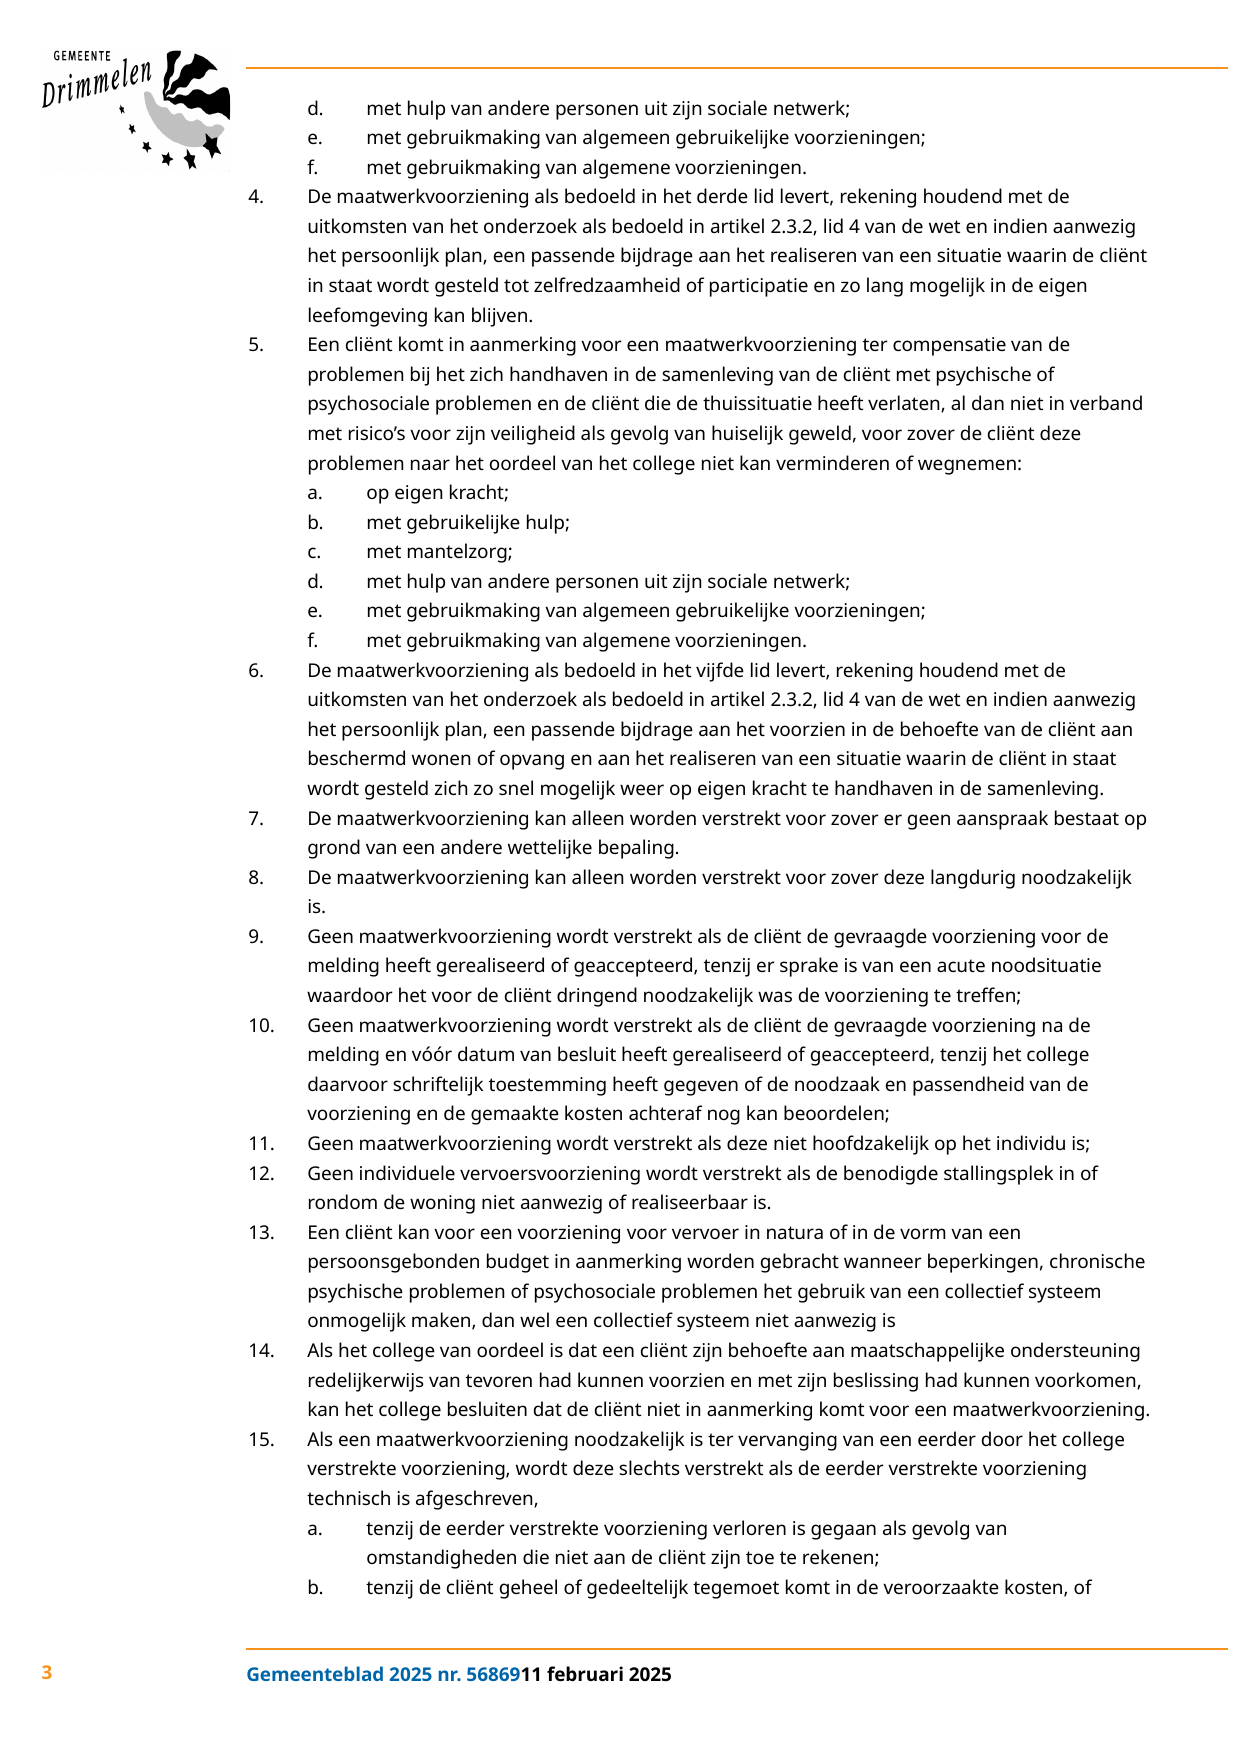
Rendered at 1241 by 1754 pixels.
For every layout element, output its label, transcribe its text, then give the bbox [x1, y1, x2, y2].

list Een cliënt komt in aanmerking voor een maatwerkvoorziening ter compensatie van de problemen bij het zich handhaven in de samenleving van de cliënt met psychische of psychosociale problemen en de cliënt die de thuissituatie heeft verlaten, al dan niet in verband met risico’s voor zijn veiligheid als gevolg van huiselijk geweld, voor zover de cliënt deze problemen naar het oordeel van het college niet kan verminderen of wegnemen: [248, 331, 1152, 476]
list met mantelzorg; [307, 538, 1152, 564]
list met hulp van andere personen uit zijn sociale netwerk; [307, 95, 1152, 121]
list tenzij de eerder verstrekte voorziening verloren is gegaan als gevolg van omstandigheden die niet aan de cliënt zijn toe te rekenen; [307, 1515, 1152, 1570]
list met hulp van andere personen uit zijn sociale netwerk; [307, 568, 1152, 594]
list De maatwerkvoorziening kan alleen worden verstrekt voor zover deze langdurig noodzakelijk is. [248, 864, 1152, 919]
list Geen maatwerkvoorziening wordt verstrekt als deze niet hoofdzakelijk op het individu is; [248, 1130, 1152, 1156]
list tenzij de cliënt geheel of gedeeltelijk tegemoet komt in de veroorzaakte kosten, of [307, 1574, 1152, 1600]
list Geen maatwerkvoorziening wordt verstrekt als de cliënt de gevraagde voorziening na de melding en vóór datum van besluit heeft gerealiseerd of geaccepteerd, tenzij het college daarvoor schriftelijk toestemming heeft gegeven of de noodzaak en passendheid van de voorziening en de gemaakte kosten achteraf nog kan beoordelen; [248, 1012, 1152, 1126]
list De maatwerkvoorziening als bedoeld in het derde lid levert, rekening houdend met de uitkomsten van het onderzoek als bedoeld in artikel 2.3.2, lid 4 van de wet en indien aanwezig het persoonlijk plan, een passende bijdrage aan het realiseren van een situatie waarin de cliënt in staat wordt gesteld tot zelfredzaamheid of participatie en zo lang mogelijk in de eigen leefomgeving kan blijven. [248, 183, 1152, 328]
list Geen maatwerkvoorziening wordt verstrekt als de cliënt de gevraagde voorziening voor de melding heeft gerealiseerd of geaccepteerd, tenzij er sprake is van een acute noodsituatie waardoor het voor de cliënt dringend noodzakelijk was de voorziening te treffen; [248, 923, 1152, 1008]
list Als het college van oordeel is dat een cliënt zijn behoefte aan maatschappelijke ondersteuning redelijkerwijs van tevoren had kunnen voorzien en met zijn beslissing had kunnen voorkomen, kan het college besluiten dat de cliënt niet in aanmerking komt voor een maatwerkvoorziening. [248, 1337, 1152, 1422]
list met gebruikmaking van algemeen gebruikelijke voorzieningen; [307, 598, 1152, 623]
list op eigen kracht; [307, 479, 1152, 505]
picture [41, 47, 231, 172]
list De maatwerkvoorziening kan alleen worden verstrekt voor zover er geen aanspraak bestaat op grond van een andere wettelijke bepaling. [248, 805, 1152, 860]
list Als een maatwerkvoorziening noodzakelijk is ter vervanging van een eerder door het college verstrekte voorziening, wordt deze slechts verstrekt als de eerder verstrekte voorziening technisch is afgeschreven, [248, 1426, 1152, 1511]
list met gebruikmaking van algemene voorzieningen. [307, 627, 1152, 653]
list De maatwerkvoorziening als bedoeld in het vijfde lid levert, rekening houdend met de uitkomsten van het onderzoek als bedoeld in artikel 2.3.2, lid 4 van de wet en indien aanwezig het persoonlijk plan, een passende bijdrage aan het voorzien in de behoefte van de cliënt aan beschermd wonen of opvang en aan het realiseren van een situatie waarin de cliënt in staat wordt gesteld zich zo snel mogelijk weer op eigen kracht te handhaven in de samenleving. [248, 657, 1152, 801]
list met gebruikmaking van algemeen gebruikelijke voorzieningen; [307, 124, 1152, 150]
list met gebruikmaking van algemene voorzieningen. [307, 154, 1152, 180]
list met gebruikelijke hulp; [307, 509, 1152, 535]
list Een cliënt kan voor een voorziening voor vervoer in natura of in de vorm van een persoonsgebonden budget in aanmerking worden gebracht wanneer beperkingen, chronische psychische problemen of psychosociale problemen het gebruik van een collectief systeem onmogelijk maken, dan wel een collectief systeem niet aanwezig is [248, 1219, 1152, 1333]
list Geen individuele vervoersvoorziening wordt verstrekt als de benodigde stallingsplek in of rondom de woning niet aanwezig of realiseerbaar is. [248, 1160, 1152, 1215]
